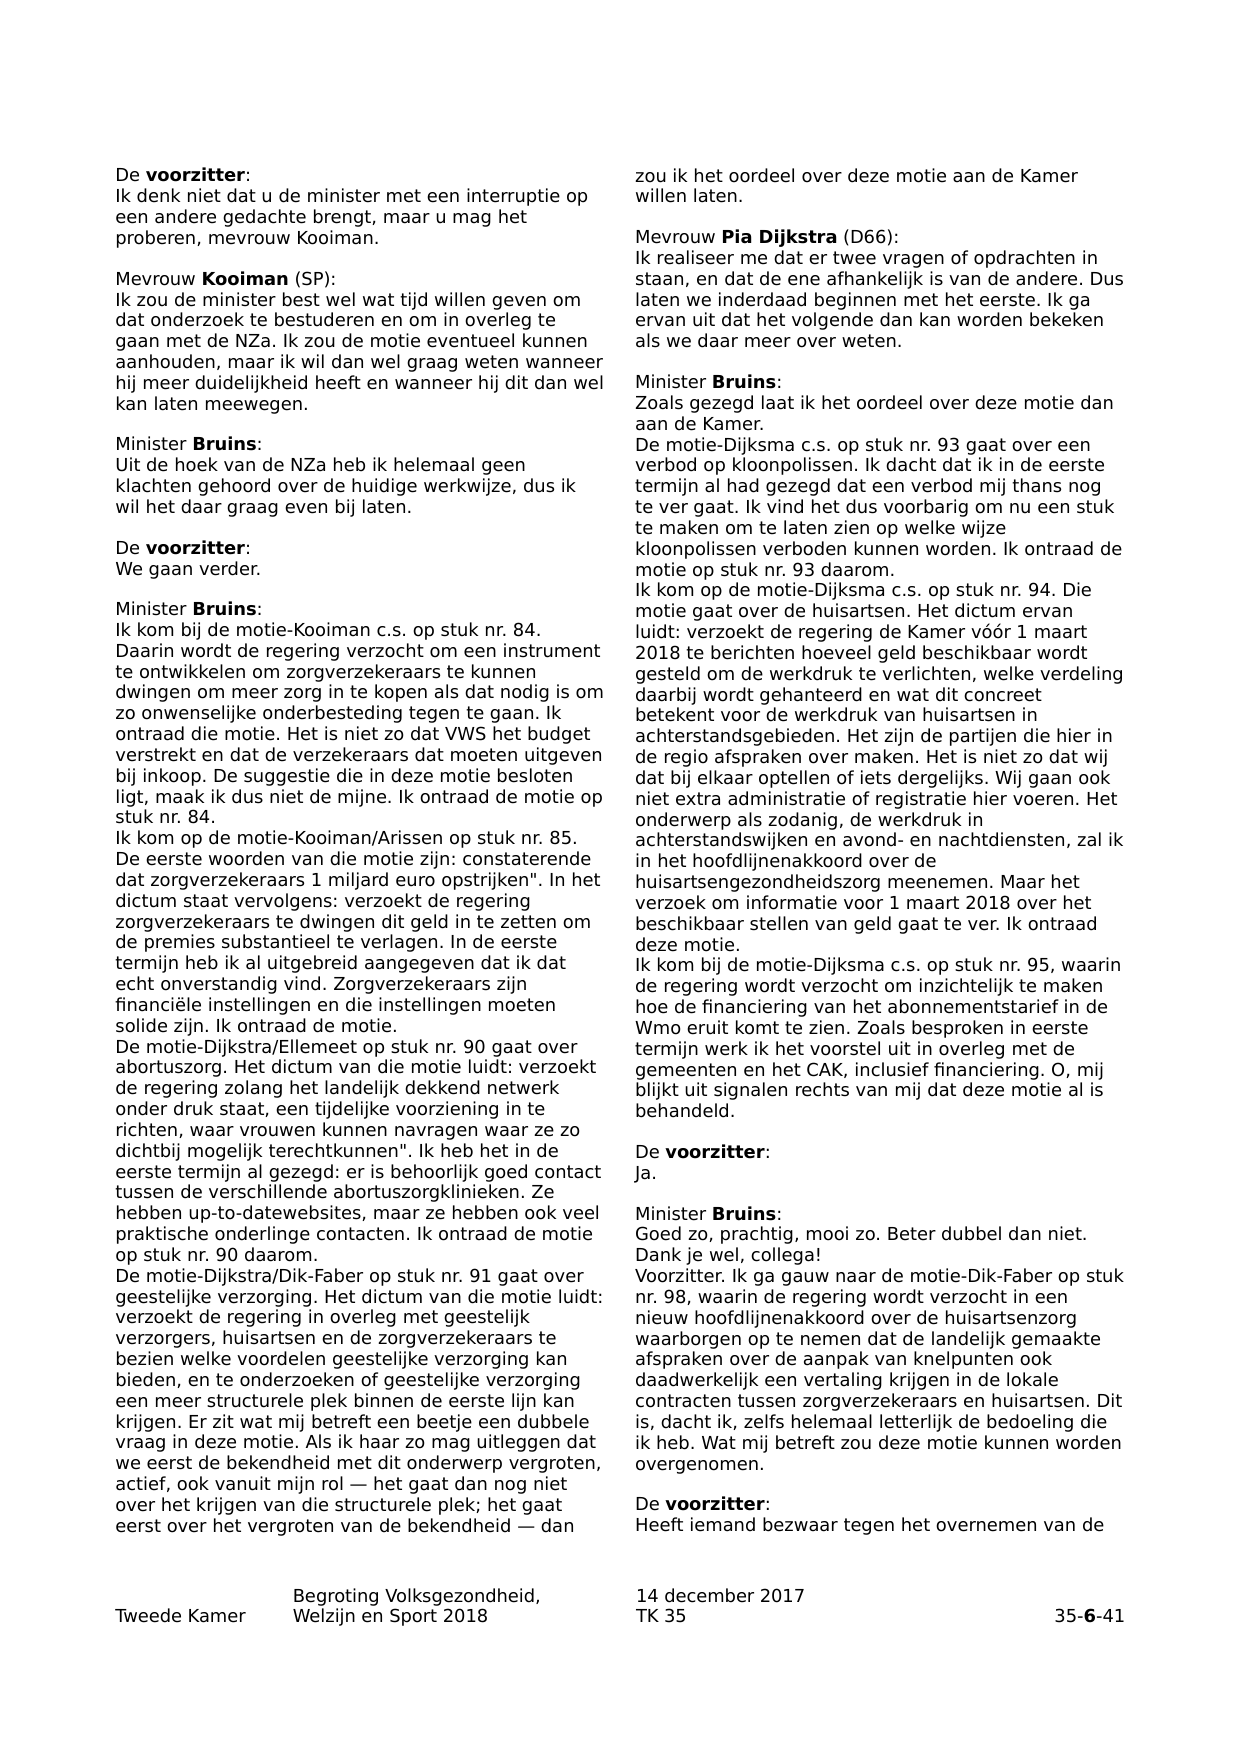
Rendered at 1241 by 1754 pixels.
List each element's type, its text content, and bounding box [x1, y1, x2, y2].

text Zoals gezegd laat ik het oordeel over deze motie dan aan de Kamer. [635, 393, 1125, 434]
text De voorzitter: [635, 1494, 1125, 1515]
text Ja. [635, 1162, 1125, 1183]
text Ik kom bij de motie-Dijksma c.s. op stuk nr. 95, waarin de regering wordt verzocht om inzichtelijk te maken hoe de financiering van het abonnementstarief in de Wmo eruit komt te zien. Zoals besproken in eerste termijn werk ik het voorstel uit in overleg met de gemeenten en het CAK, inclusief financiering. O, mij blijkt uit signalen rechts van mij dat deze motie al is behandeld. [635, 955, 1125, 1122]
text We gaan verder. [115, 558, 605, 579]
text Voorzitter. Ik ga gauw naar de motie-Dik-Faber op stuk nr. 98, waarin de regering wordt verzocht in een nieuw hoofdlijnenakkoord over de huisartsenzorg waarborgen op te nemen dat de landelijk gemaakte afspraken over de aanpak van knelpunten ook daadwerkelijk een vertaling krijgen in de lokale contracten tussen zorgverzekeraars en huisartsen. Dit is, dacht ik, zelfs helemaal letterlijk de bedoeling die ik heb. Wat mij betreft zou deze motie kunnen worden overgenomen. [635, 1266, 1125, 1474]
text Minister Bruins: [635, 372, 1125, 393]
text Minister Bruins: [635, 1203, 1125, 1224]
text Ik denk niet dat u de minister met een interruptie op een andere gedachte brengt, maar u mag het proberen, mevrouw Kooiman. [115, 186, 605, 248]
text zou ik het oordeel over deze motie aan de Kamer willen laten. [635, 165, 1125, 207]
text De voorzitter: [115, 165, 605, 186]
text De motie-Dijksma c.s. op stuk nr. 93 gaat over een verbod op kloonpolissen. Ik dacht dat ik in de eerste termijn al had gezegd dat een verbod mij thans nog te ver gaat. Ik vind het dus voorbarig om nu een stuk te maken om te laten zien op welke wijze kloonpolissen verboden kunnen worden. Ik ontraad de motie op stuk nr. 93 daarom. [635, 434, 1125, 580]
text Ik kom op de motie-Dijksma c.s. op stuk nr. 94. Die motie gaat over de huisartsen. Het dictum ervan luidt: verzoekt de regering de Kamer vóór 1 maart 2018 te berichten hoeveel geld beschikbaar wordt gesteld om de werkdruk te verlichten, welke verdeling daarbij wordt gehanteerd en wat dit concreet betekent voor de werkdruk van huisartsen in achterstandsgebieden. Het zijn de partijen die hier in de regio afspraken over maken. Het is niet zo dat wij dat bij elkaar optellen of iets dergelijks. Wij gaan ook niet extra administratie of registratie hier voeren. Het onderwerp als zodanig, de werkdruk in achterstandswijken en avond- en nachtdiensten, zal ik in het hoofdlijnenakkoord over de huisartsengezondheidszorg meenemen. Maar het verzoek om informatie voor 1 maart 2018 over het beschikbaar stellen van geld gaat te ver. Ik ontraad deze motie. [635, 580, 1125, 955]
text De voorzitter: [635, 1142, 1125, 1162]
text Uit de hoek van de NZa heb ik helemaal geen klachten gehoord over de huidige werkwijze, dus ik wil het daar graag even bij laten. [115, 455, 605, 517]
text Mevrouw Kooiman (SP): [115, 268, 605, 289]
text Minister Bruins: [115, 599, 605, 620]
text De voorzitter: [115, 537, 605, 558]
text Ik realiseer me dat er twee vragen of opdrachten in staan, en dat de ene afhankelijk is van de andere. Dus laten we inderdaad beginnen met het eerste. Ik ga ervan uit dat het volgende dan kan worden bekeken als we daar meer over weten. [635, 248, 1125, 352]
text Mevrouw Pia Dijkstra (D66): [635, 227, 1125, 248]
text Ik zou de minister best wel wat tijd willen geven om dat onderzoek te bestuderen en om in overleg te gaan met de NZa. Ik zou de motie eventueel kunnen aanhouden, maar ik wil dan wel graag weten wanneer hij meer duidelijkheid heeft en wanneer hij dit dan wel kan laten meewegen. [115, 289, 605, 414]
text De motie-Dijkstra/Ellemeet op stuk nr. 90 gaat over abortuszorg. Het dictum van die motie luidt: verzoekt de regering zolang het landelijk dekkend netwerk onder druk staat, een tijdelijke voorziening in te richten, waar vrouwen kunnen navragen waar ze zo dichtbij mogelijk terechtkunnen". Ik heb het in de eerste termijn al gezegd: er is behoorlijk goed contact tussen de verschillende abortuszorgklinieken. Ze hebben up-to-datewebsites, maar ze hebben ook veel praktische onderlinge contacten. Ik ontraad de motie op stuk nr. 90 daarom. [115, 1036, 605, 1266]
text De motie-Dijkstra/Dik-Faber op stuk nr. 91 gaat over geestelijke verzorging. Het dictum van die motie luidt: verzoekt de regering in overleg met geestelijk verzorgers, huisartsen en de zorgverzekeraars te bezien welke voordelen geestelijke verzorging kan bieden, en te onderzoeken of geestelijke verzorging een meer structurele plek binnen de eerste lijn kan krijgen. Er zit wat mij betreft een beetje een dubbele vraag in deze motie. Als ik haar zo mag uitleggen dat we eerst de bekendheid met dit onderwerp vergroten, actief, ook vanuit mijn rol — het gaat dan nog niet over het krijgen van die structurele plek; het gaat eerst over het vergroten van de bekendheid — dan [115, 1266, 605, 1536]
text Minister Bruins: [115, 434, 605, 455]
text Ik kom op de motie-Kooiman/Arissen op stuk nr. 85. De eerste woorden van die motie zijn: constaterende dat zorgverzekeraars 1 miljard euro opstrijken". In het dictum staat vervolgens: verzoekt de regering zorgverzekeraars te dwingen dit geld in te zetten om de premies substantieel te verlagen. In de eerste termijn heb ik al uitgebreid aangegeven dat ik dat echt onverstandig vind. Zorgverzekeraars zijn financiële instellingen en die instellingen moeten solide zijn. Ik ontraad de motie. [115, 828, 605, 1036]
text Goed zo, prachtig, mooi zo. Beter dubbel dan niet. Dank je wel, collega! [635, 1224, 1125, 1266]
text Heeft iemand bezwaar tegen het overnemen van de [635, 1515, 1125, 1536]
text Ik kom bij de motie-Kooiman c.s. op stuk nr. 84. Daarin wordt de regering verzocht om een instrument te ontwikkelen om zorgverzekeraars te kunnen dwingen om meer zorg in te kopen als dat nodig is om zo onwenselijke onderbesteding tegen te gaan. Ik ontraad die motie. Het is niet zo dat VWS het budget verstrekt en dat de verzekeraars dat moeten uitgeven bij inkoop. De suggestie die in deze motie besloten ligt, maak ik dus niet de mijne. Ik ontraad de motie op stuk nr. 84. [115, 620, 605, 828]
